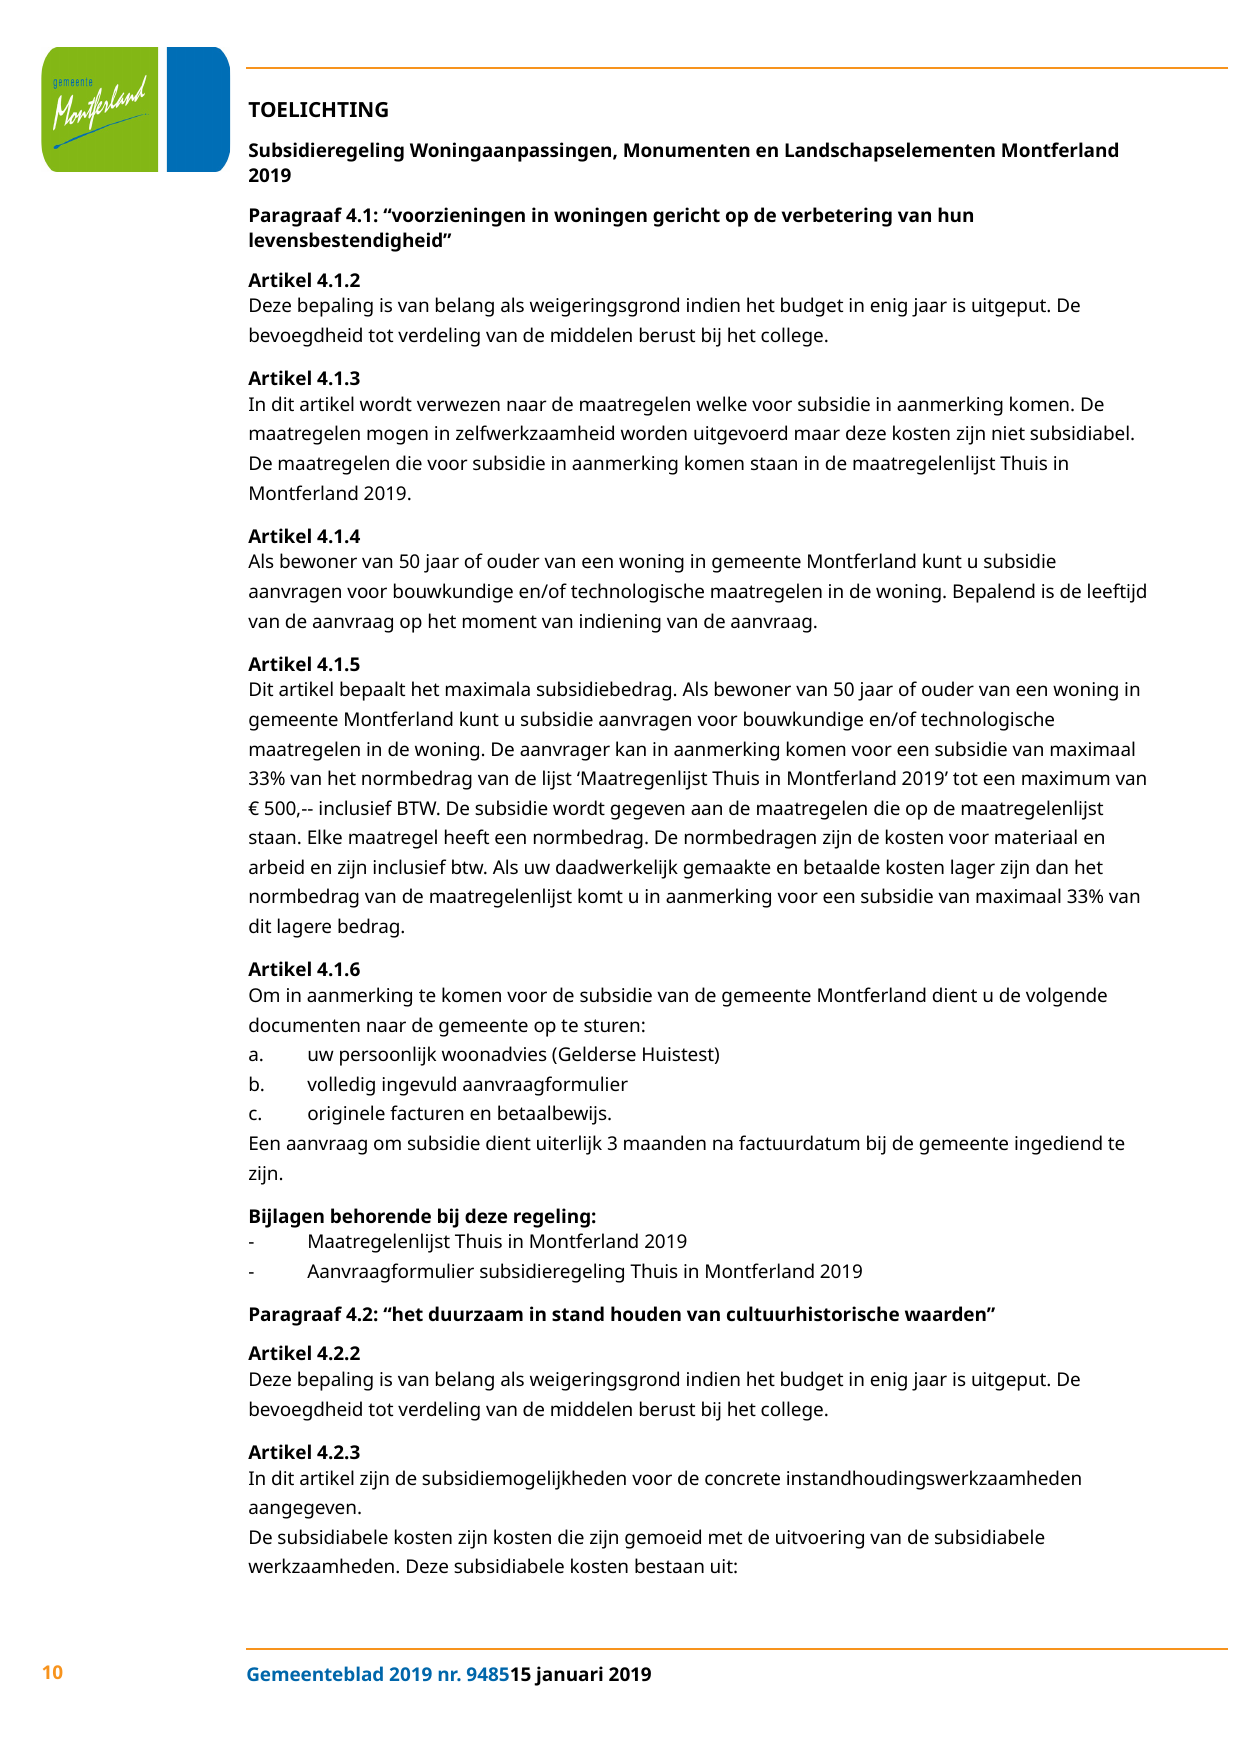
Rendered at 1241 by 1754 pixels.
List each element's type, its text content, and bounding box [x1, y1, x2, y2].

list volledig ingevuld aanvraagformulier [248, 1071, 1152, 1097]
text Bijlagen behorende bij deze regeling: [248, 1203, 1152, 1228]
list Maatregelenlijst Thuis in Montferland 2019 [248, 1228, 1152, 1254]
text Dit artikel bepaalt het maximala subsidiebedrag. Als bewoner van 50 jaar of ouder van een woning in gemeente Montferland kunt u subsidie aanvragen voor bouwkundige en/of technologische maatregelen in de woning. De aanvrager kan in aanmerking komen voor een subsidie van maximaal 33% van het normbedrag van de lijst ‘Maatregenlijst Thuis in Montferland 2019’ tot een maximum van € 500,-- inclusief BTW. De subsidie wordt gegeven aan de maatregelen die op de maatregelenlijst staan. Elke maatregel heeft een normbedrag. De normbedragen zijn de kosten voor materiaal en arbeid en zijn inclusief btw. Als uw daadwerkelijk gemaakte en betaalde kosten lager zijn dan het normbedrag van de maatregelenlijst komt u in aanmerking voor een subsidie van maximaal 33% van dit lagere bedrag. [248, 677, 1152, 939]
text In dit artikel wordt verwezen naar de maatregelen welke voor subsidie in aanmerking komen. De maatregelen mogen in zelfwerkzaamheid worden uitgevoerd maar deze kosten zijn niet subsidiabel. De maatregelen die voor subsidie in aanmerking komen staan in de maatregelenlijst Thuis in Montferland 2019. [248, 391, 1152, 506]
text Subsidieregeling Woningaanpassingen, Monumenten en Landschapselementen Montferland 2019 [248, 137, 1152, 188]
text De subsidiabele kosten zijn kosten die zijn gemoeid met de uitvoering van de subsidiabele werkzaamheden. Deze subsidiabele kosten bestaan uit: [248, 1524, 1152, 1579]
text Deze bepaling is van belang als weigeringsgrond indien het budget in enig jaar is uitgeput. De bevoegdheid tot verdeling van de middelen berust bij het college. [248, 293, 1152, 348]
text Artikel 4.1.4 [248, 523, 1152, 549]
text Als bewoner van 50 jaar of ouder van een woning in gemeente Montferland kunt u subsidie aanvragen voor bouwkundige en/of technologische maatregelen in de woning. Bepalend is de leeftijd van de aanvraag op het moment van indiening van de aanvraag. [248, 549, 1152, 633]
text Artikel 4.2.3 [248, 1439, 1152, 1465]
list originele facturen en betaalbewijs. [248, 1101, 1152, 1126]
text Paragraaf 4.2: “het duurzaam in stand houden van cultuurhistorische waarden” [248, 1301, 1152, 1327]
text TOELICHTING [248, 95, 1152, 123]
text Artikel 4.1.6 [248, 956, 1152, 982]
text Deze bepaling is van belang als weigeringsgrond indien het budget in enig jaar is uitgeput. De bevoegdheid tot verdeling van de middelen berust bij het college. [248, 1366, 1152, 1422]
text Artikel 4.1.2 [248, 267, 1152, 293]
list uw persoonlijk woonadvies (Gelderse Huistest) [248, 1041, 1152, 1067]
text Een aanvraag om subsidie dient uiterlijk 3 maanden na factuurdatum bij de gemeente ingediend te zijn. [248, 1130, 1152, 1185]
text Om in aanmerking te komen voor de subsidie van de gemeente Montferland dient u de volgende documenten naar de gemeente op te sturen: [248, 982, 1152, 1037]
text Artikel 4.2.2 [248, 1341, 1152, 1366]
list Aanvraagformulier subsidieregeling Thuis in Montferland 2019 [248, 1258, 1152, 1284]
text Paragraaf 4.1: “voorzieningen in woningen gericht op de verbetering van hun levensbestendigheid” [248, 202, 1152, 253]
text In dit artikel zijn de subsidiemogelijkheden voor de concrete instandhoudingswerkzaamheden aangegeven. [248, 1465, 1152, 1520]
text Artikel 4.1.5 [248, 651, 1152, 677]
picture [41, 47, 231, 172]
text Artikel 4.1.3 [248, 365, 1152, 391]
